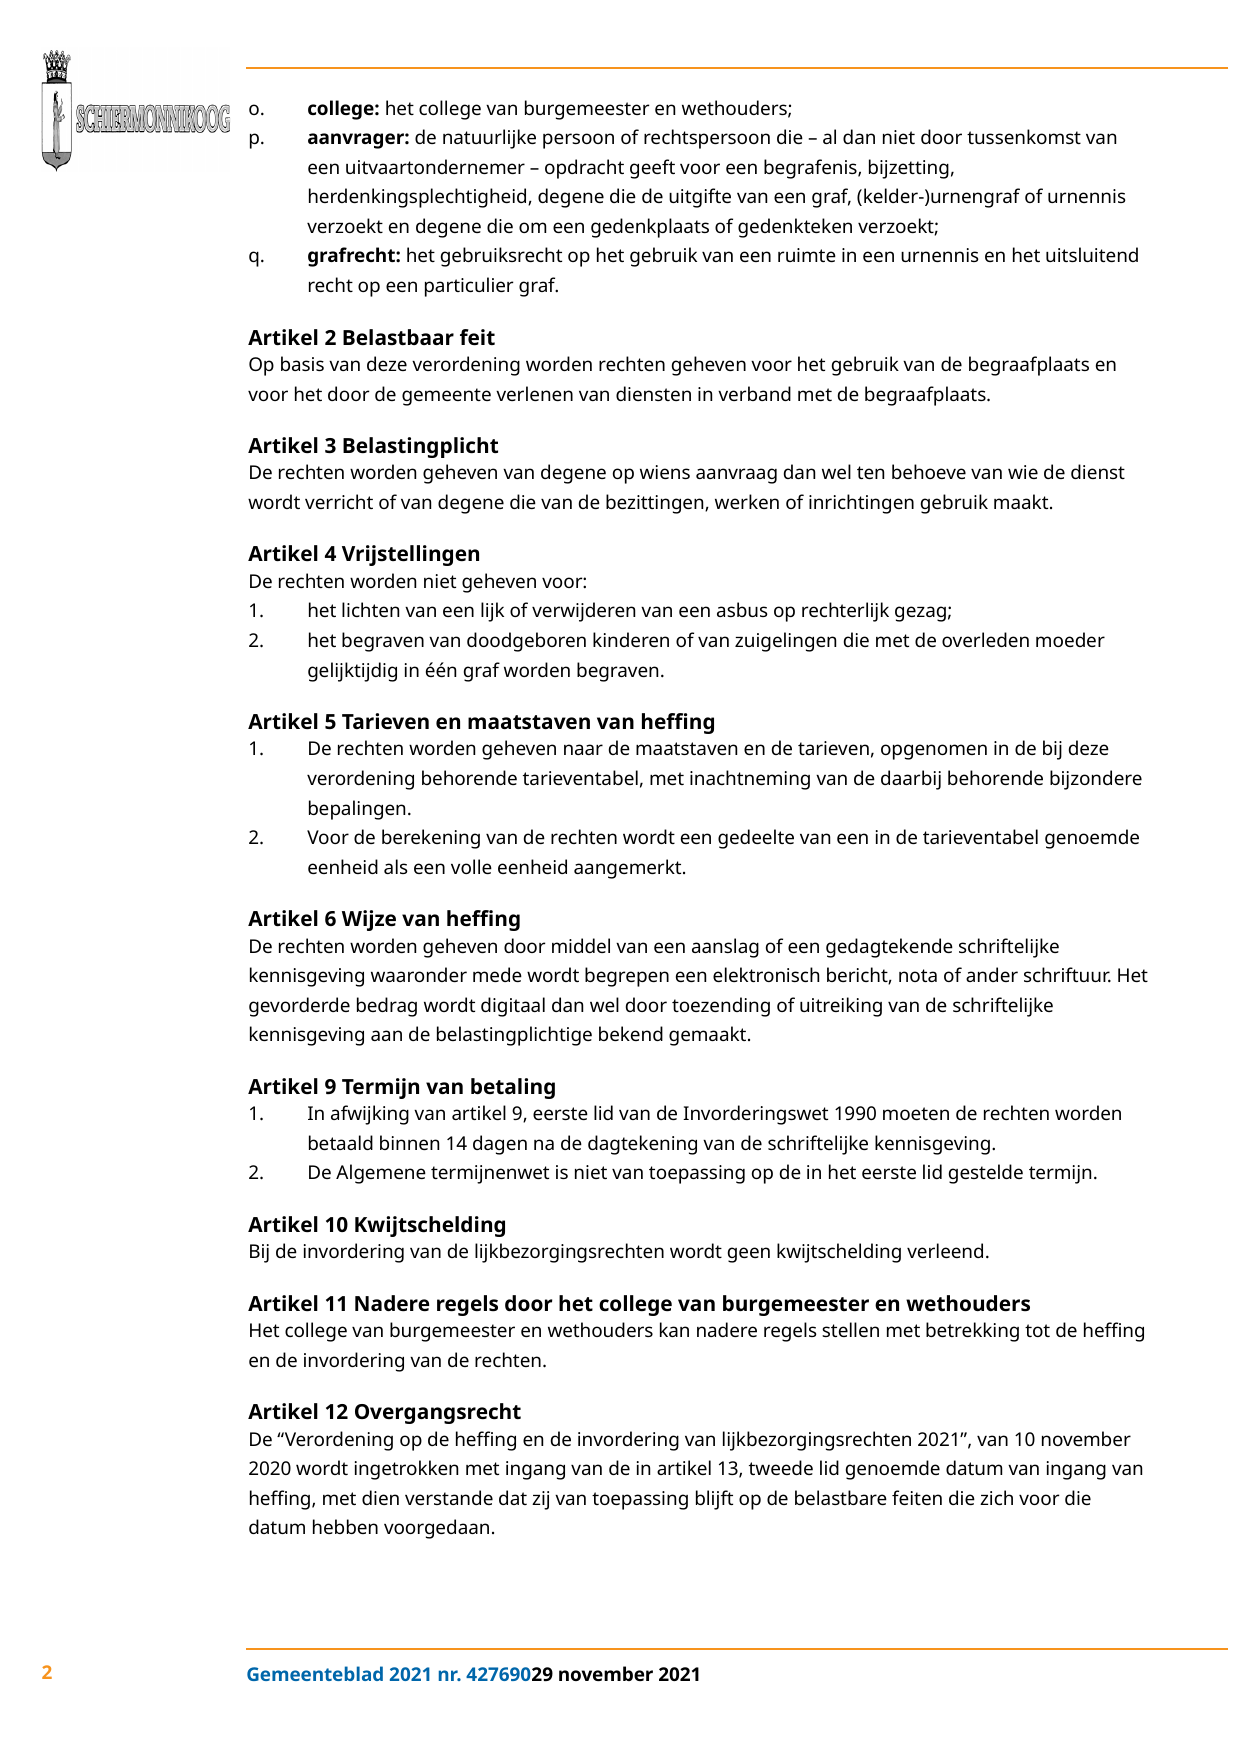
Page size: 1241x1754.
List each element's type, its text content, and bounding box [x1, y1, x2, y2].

list grafrecht: het gebruiksrecht op het gebruik van een ruimte in een urnennis en het uitsluitend recht op een particulier graf. [248, 243, 1152, 298]
text Artikel 12 Overgangsrecht [248, 1397, 1152, 1426]
list het begraven van doodgeboren kinderen of van zuigelingen die met de overleden moeder gelijktijdig in één graf worden begraven. [248, 627, 1152, 682]
text Artikel 3 Belastingplicht [248, 431, 1152, 459]
list In afwijking van artikel 9, eerste lid van de Invorderingswet 1990 moeten de rechten worden betaald binnen 14 dagen na de dagtekening van de schriftelijke kennisgeving. [248, 1100, 1152, 1156]
text Artikel 2 Belastbaar feit [248, 323, 1152, 351]
list college: het college van burgemeester en wethouders; [248, 95, 1152, 121]
text Het college van burgemeester en wethouders kan nadere regels stellen met betrekking tot de heffing en de invordering van de rechten. [248, 1317, 1152, 1373]
picture [41, 47, 231, 172]
list De Algemene termijnenwet is niet van toepassing op de in het eerste lid gestelde termijn. [248, 1159, 1152, 1185]
text Artikel 10 Kwijtschelding [248, 1210, 1152, 1238]
text Artikel 6 Wijze van heffing [248, 904, 1152, 933]
text Artikel 4 Vrijstellingen [248, 539, 1152, 568]
text De “Verordening op de heffing en de invordering van lijkbezorgingsrechten 2021”, van 10 november 2020 wordt ingetrokken met ingang van de in artikel 13, tweede lid genoemde datum van ingang van heffing, met dien verstande dat zij van toepassing blijft op de belastbare feiten die zich voor die datum hebben voorgedaan. [248, 1426, 1152, 1540]
text Artikel 5 Tarieven en maatstaven van heffing [248, 707, 1152, 736]
text De rechten worden niet geheven voor: [248, 568, 1152, 594]
text Artikel 9 Termijn van betaling [248, 1072, 1152, 1100]
text Artikel 11 Nadere regels door het college van burgemeester en wethouders [248, 1289, 1152, 1317]
text De rechten worden geheven door middel van een aanslag of een gedagtekende schriftelijke kennisgeving waaronder mede wordt begrepen een elektronisch bericht, nota of ander schriftuur. Het gevorderde bedrag wordt digitaal dan wel door toezending of uitreiking van de schriftelijke kennisgeving aan de belastingplichtige bekend gemaakt. [248, 933, 1152, 1047]
list aanvrager: de natuurlijke persoon of rechtspersoon die – al dan niet door tussenkomst van een uitvaartondernemer – opdracht geeft voor een begrafenis, bijzetting, herdenkingsplechtigheid, degene die de uitgifte van een graf, (kelder-)urnengraf of urnennis verzoekt en degene die om een gedenkplaats of gedenkteken verzoekt; [248, 124, 1152, 239]
text Op basis van deze verordening worden rechten geheven voor het gebruik van de begraafplaats en voor het door de gemeente verlenen van diensten in verband met de begraafplaats. [248, 351, 1152, 406]
text Bij de invordering van de lijkbezorgingsrechten wordt geen kwijtschelding verleend. [248, 1238, 1152, 1264]
list het lichten van een lijk of verwijderen van een asbus op rechterlijk gezag; [248, 598, 1152, 623]
list De rechten worden geheven naar de maatstaven en de tarieven, opgenomen in de bij deze verordening behorende tarieventabel, met inachtneming van de daarbij behorende bijzondere bepalingen. [248, 736, 1152, 821]
list Voor de berekening van de rechten wordt een gedeelte van een in de tarieventabel genoemde eenheid als een volle eenheid aangemerkt. [248, 824, 1152, 880]
text De rechten worden geheven van degene op wiens aanvraag dan wel ten behoeve van wie de dienst wordt verricht of van degene die van de bezittingen, werken of inrichtingen gebruik maakt. [248, 459, 1152, 515]
